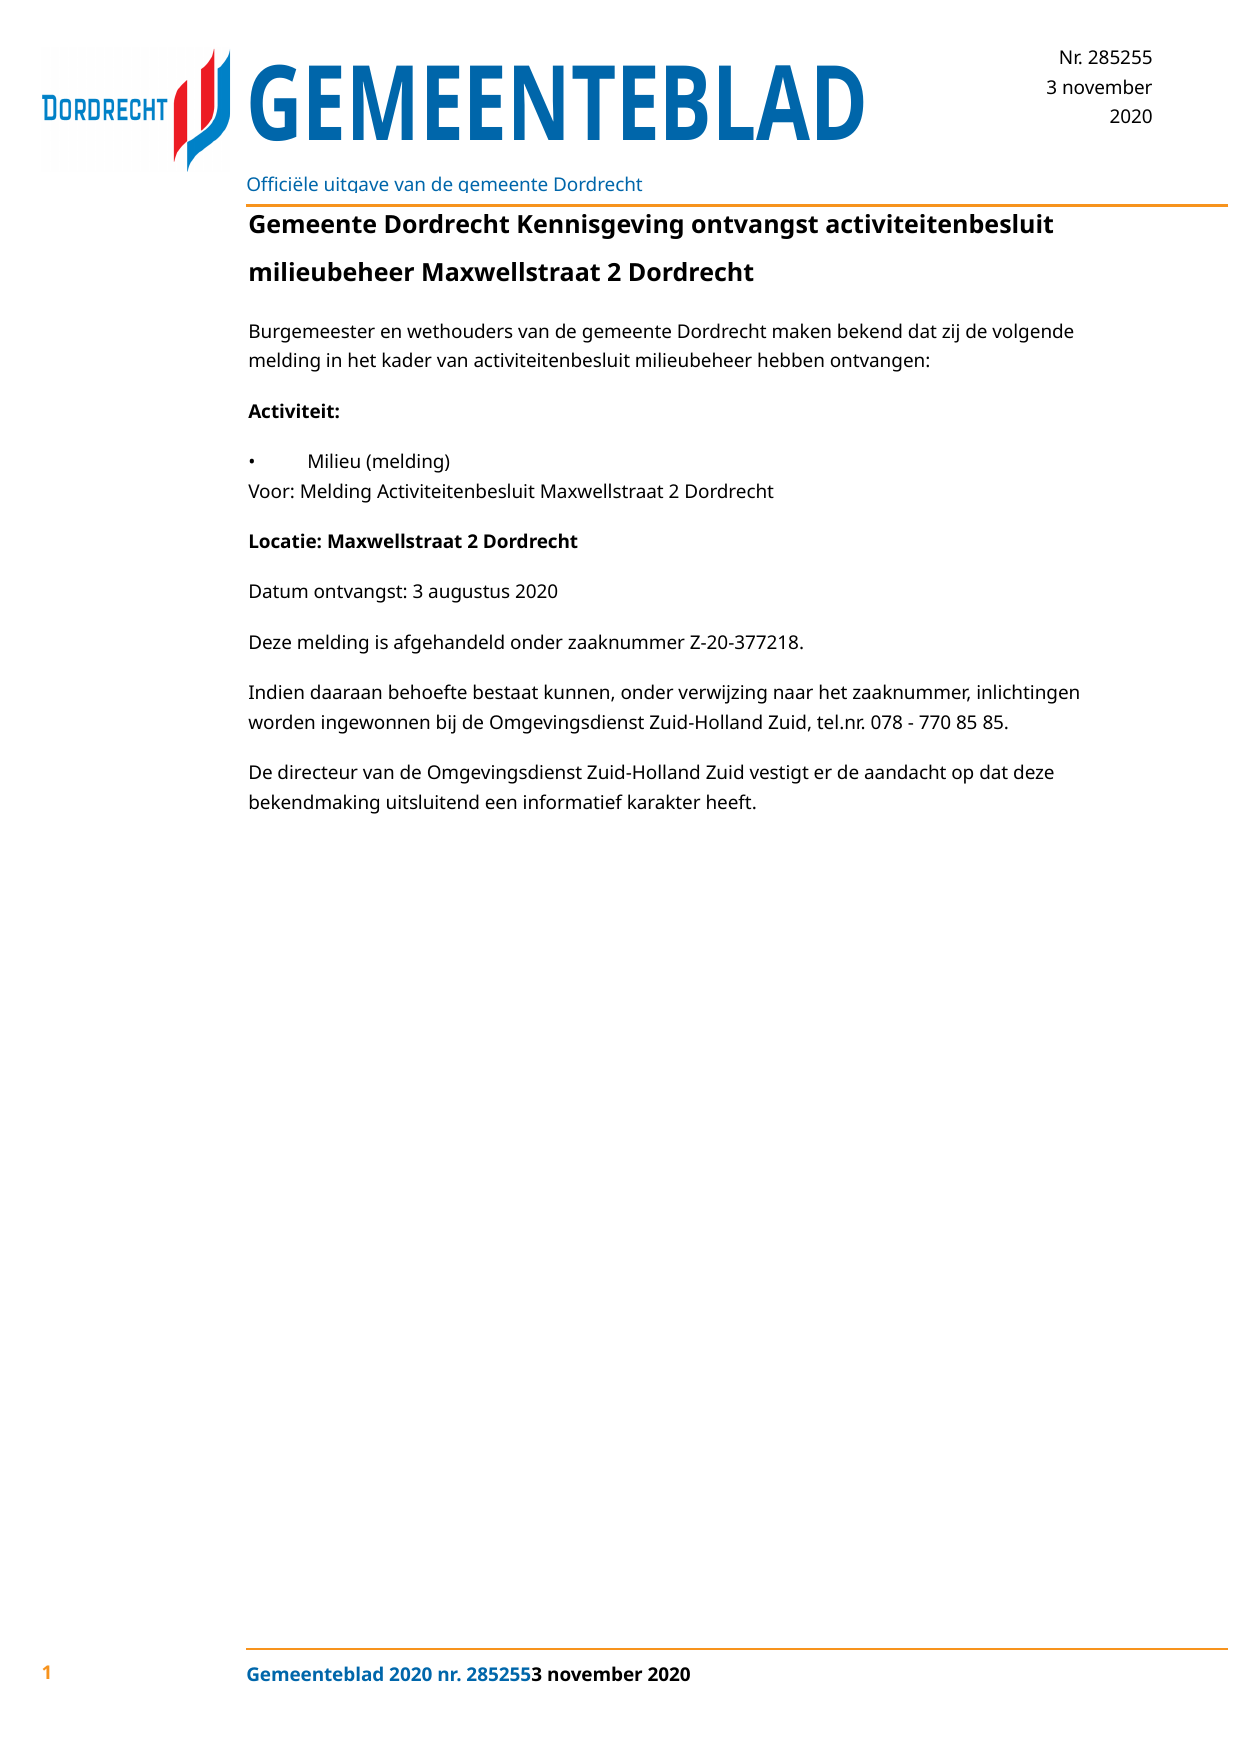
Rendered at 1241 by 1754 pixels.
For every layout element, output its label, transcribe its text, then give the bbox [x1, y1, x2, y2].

text Burgemeester en wethouders van de gemeente Dordrecht maken bekend dat zij de volgende melding in het kader van activiteitenbesluit milieubeheer hebben ontvangen: [248, 318, 1152, 373]
text Gemeente Dordrecht Kennisgeving ontvangst activiteitenbesluit milieubeheer Maxwellstraat 2 Dordrecht [248, 207, 1152, 288]
text Deze melding is afgehandeld onder zaaknummer Z-20-377218. [248, 629, 1152, 655]
text Datum ontvangst: 3 augustus 2020 [248, 579, 1152, 604]
text Indien daaraan behoefte bestaat kunnen, onder verwijzing naar het zaaknummer, inlichtingen worden ingewonnen bij de Omgevingsdienst Zuid-Holland Zuid, tel.nr. 078 - 770 85 85. [248, 679, 1152, 735]
list Milieu (melding) [248, 448, 1152, 474]
text Activiteit: [248, 398, 1152, 424]
text De directeur van de Omgevingsdienst Zuid-Holland Zuid vestigt er de aandacht op dat deze bekendmaking uitsluitend een informatief karakter heeft. [248, 759, 1152, 815]
text Voor: Melding Activiteitenbesluit Maxwellstraat 2 Dordrecht [248, 478, 1152, 504]
picture [41, 47, 231, 172]
text Locatie: Maxwellstraat 2 Dordrecht [248, 528, 1152, 554]
